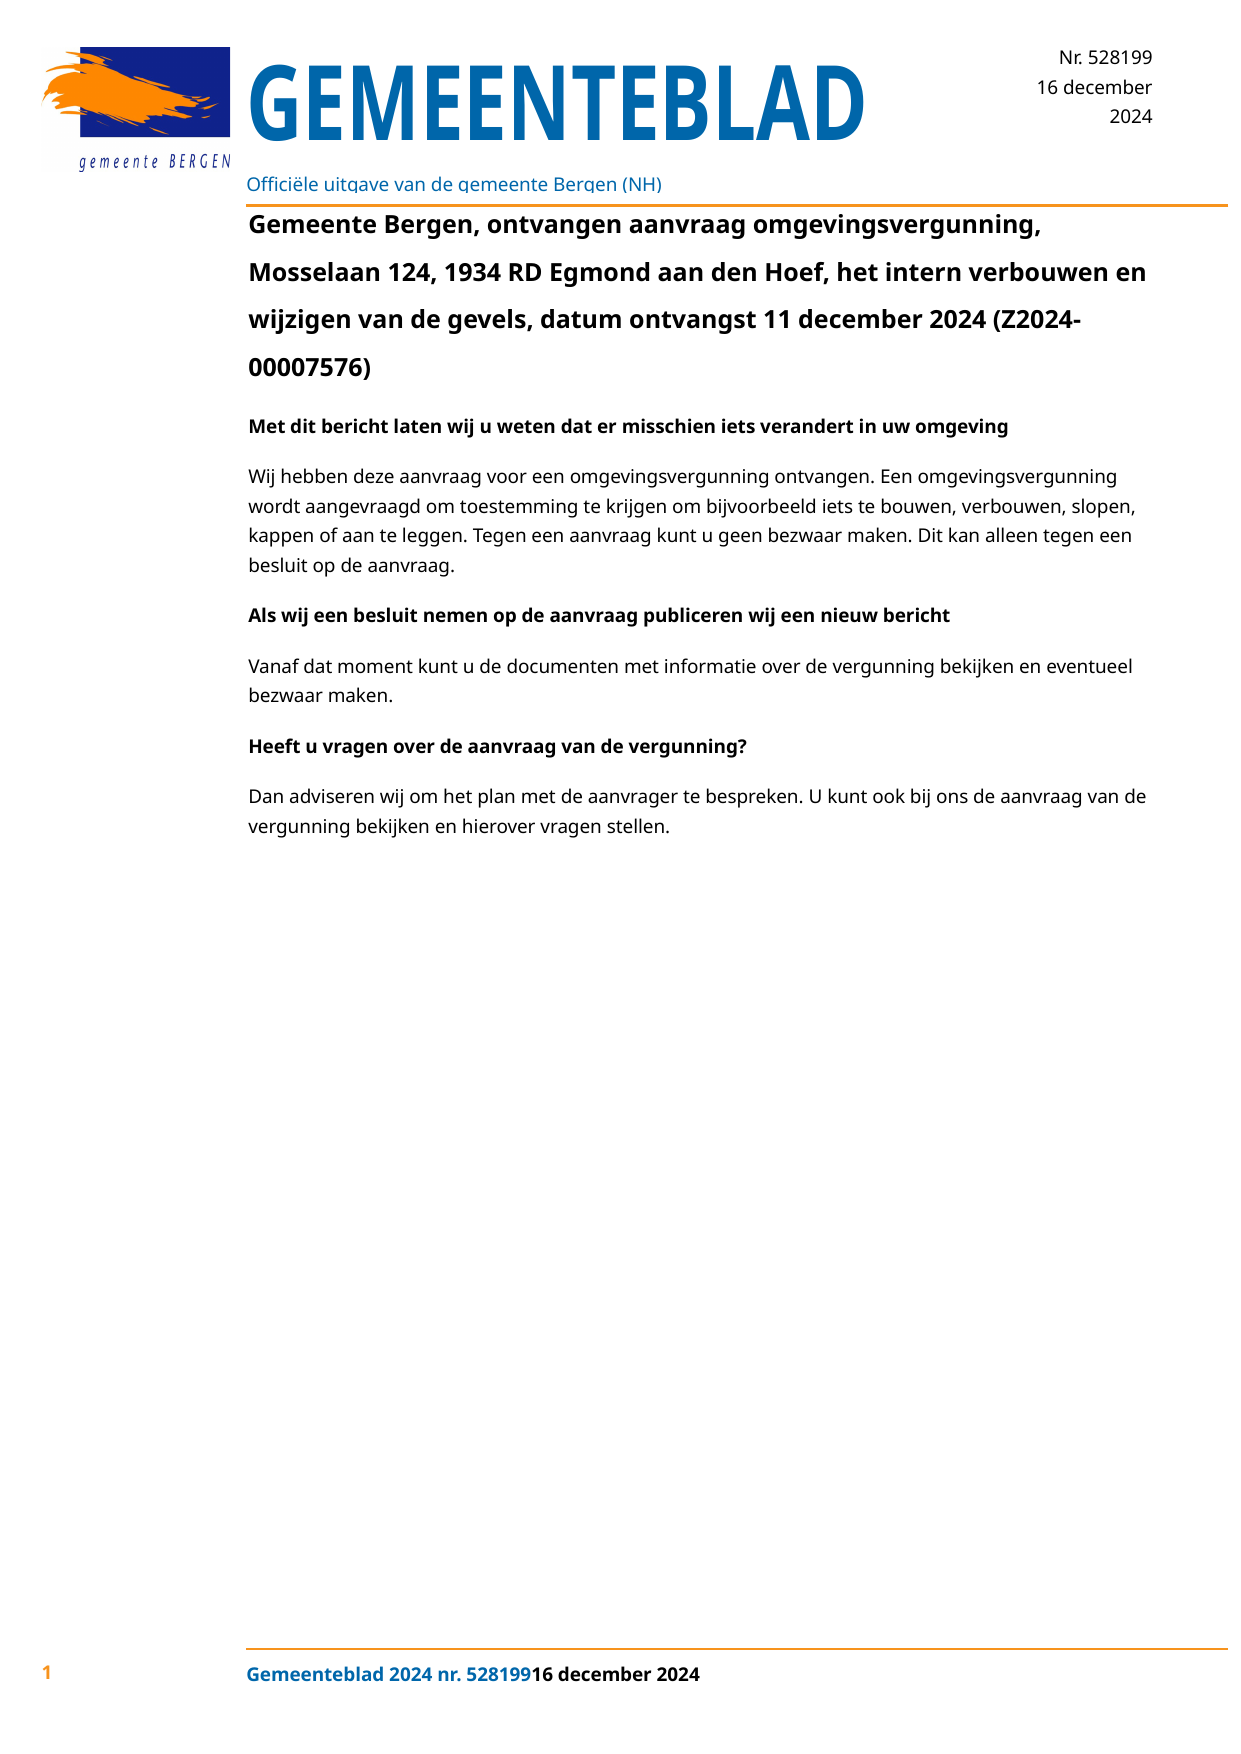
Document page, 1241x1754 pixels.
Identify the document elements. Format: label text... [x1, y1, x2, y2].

text Heeft u vragen over de aanvraag van de vergunning? [248, 733, 1152, 759]
picture [41, 47, 231, 172]
text Als wij een besluit nemen op de aanvraag publiceren wij een nieuw bericht [248, 603, 1152, 628]
text Vanaf dat moment kunt u de documenten met informatie over de vergunning bekijken en eventueel bezwaar maken. [248, 653, 1152, 708]
text Wij hebben deze aanvraag voor een omgevingsvergunning ontvangen. Een omgevingsvergunning wordt aangevraagd om toestemming te krijgen om bijvoorbeeld iets te bouwen, verbouwen, slopen, kappen of aan te leggen. Tegen een aanvraag kunt u geen bezwaar maken. Dit kan alleen tegen een besluit op de aanvraag. [248, 463, 1152, 578]
text Dan adviseren wij om het plan met de aanvrager te bespreken. U kunt ook bij ons de aanvraag van de vergunning bekijken en hierover vragen stellen. [248, 783, 1152, 839]
text Met dit bericht laten wij u weten dat er misschien iets verandert in uw omgeving [248, 413, 1152, 439]
text Gemeente Bergen, ontvangen aanvraag omgevingsvergunning, Mosselaan 124, 1934 RD Egmond aan den Hoef, het intern verbouwen en wijzigen van de gevels, datum ontvangst 11 december 2024 (Z2024-00007576) [248, 207, 1152, 384]
